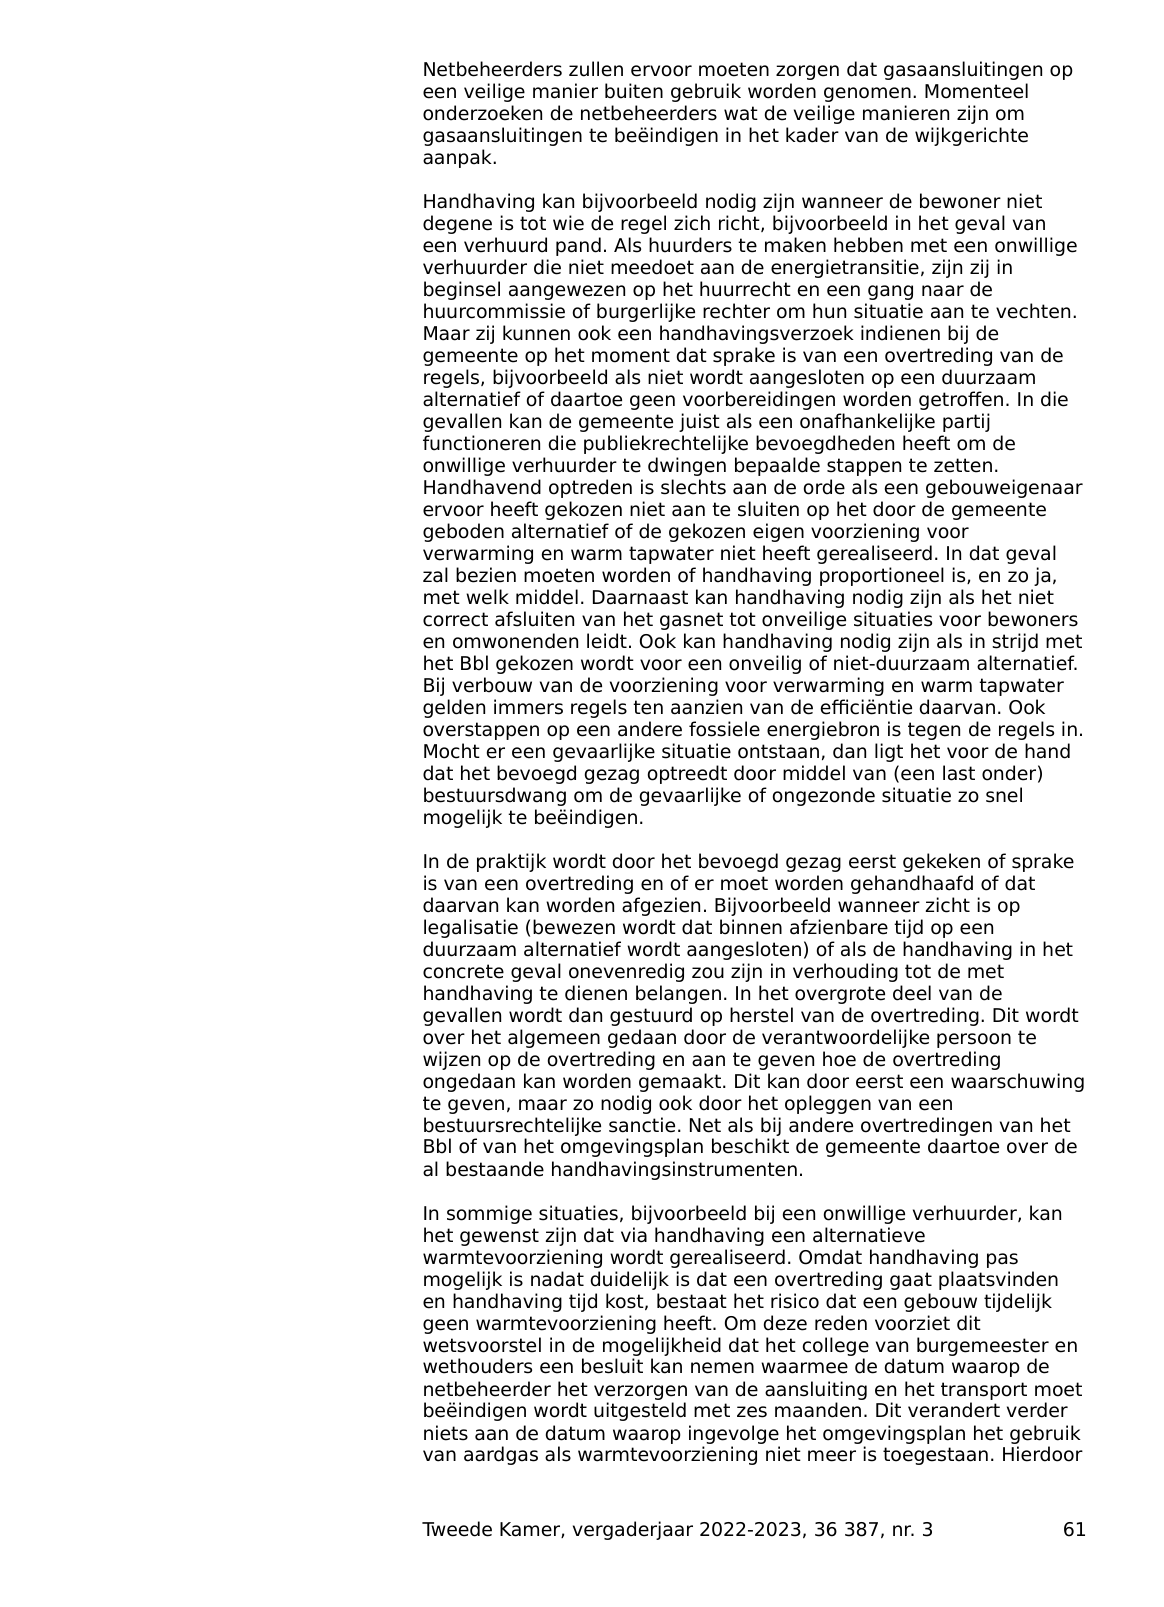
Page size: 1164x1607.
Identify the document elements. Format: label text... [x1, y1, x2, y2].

text Handhaving kan bijvoorbeeld nodig zijn wanneer de bewoner niet degene is tot wie de regel zich richt, bijvoorbeeld in het geval van een verhuurd pand. Als huurders te maken hebben met een onwillige verhuurder die niet meedoet aan de energietransitie, zijn zij in beginsel aangewezen op het huurrecht en een gang naar de huurcommissie of burgerlijke rechter om hun situatie aan te vechten. Maar zij kunnen ook een handhavingsverzoek indienen bij de gemeente op het moment dat sprake is van een overtreding van de regels, bijvoorbeeld als niet wordt aangesloten op een duurzaam alternatief of daartoe geen voorbereidingen worden getroffen. In die gevallen kan de gemeente juist als een onafhankelijke partij functioneren die publiekrechtelijke bevoegdheden heeft om de onwillige verhuurder te dwingen bepaalde stappen te zetten. Handhavend optreden is slechts aan de orde als een gebouweigenaar ervoor heeft gekozen niet aan te sluiten op het door de gemeente geboden alternatief of de gekozen eigen voorziening voor verwarming en warm tapwater niet heeft gerealiseerd. In dat geval zal bezien moeten worden of handhaving proportioneel is, en zo ja, met welk middel. Daarnaast kan handhaving nodig zijn als het niet correct afsluiten van het gasnet tot onveilige situaties voor bewoners en omwonenden leidt. Ook kan handhaving nodig zijn als in strijd met het Bbl gekozen wordt voor een onveilig of niet-duurzaam alternatief. Bij verbouw van de voorziening voor verwarming en warm tapwater gelden immers regels ten aanzien van de efficiëntie daarvan. Ook overstappen op een andere fossiele energiebron is tegen de regels in. Mocht er een gevaarlijke situatie ontstaan, dan ligt het voor de hand dat het bevoegd gezag optreedt door middel van (een last onder) bestuursdwang om de gevaarlijke of ongezonde situatie zo snel mogelijk te beëindigen. [422, 191, 1087, 828]
text Netbeheerders zullen ervoor moeten zorgen dat gasaansluitingen op een veilige manier buiten gebruik worden genomen. Momenteel onderzoeken de netbeheerders wat de veilige manieren zijn om gasaansluitingen te beëindigen in het kader van de wijkgerichte aanpak. [422, 59, 1087, 169]
text In sommige situaties, bijvoorbeeld bij een onwillige verhuurder, kan het gewenst zijn dat via handhaving een alternatieve warmtevoorziening wordt gerealiseerd. Omdat handhaving pas mogelijk is nadat duidelijk is dat een overtreding gaat plaatsvinden en handhaving tijd kost, bestaat het risico dat een gebouw tijdelijk geen warmtevoorziening heeft. Om deze reden voorziet dit wetsvoorstel in de mogelijkheid dat het college van burgemeester en wethouders een besluit kan nemen waarmee de datum waarop de netbeheerder het verzorgen van de aansluiting en het transport moet beëindigen wordt uitgesteld met zes maanden. Dit verandert verder niets aan de datum waarop ingevolge het omgevingsplan het gebruik van aardgas als warmtevoorziening niet meer is toegestaan. Hierdoor [422, 1203, 1087, 1466]
text In de praktijk wordt door het bevoegd gezag eerst gekeken of sprake is van een overtreding en of er moet worden gehandhaafd of dat daarvan kan worden afgezien. Bijvoorbeeld wanneer zicht is op legalisatie (bewezen wordt dat binnen afzienbare tijd op een duurzaam alternatief wordt aangesloten) of als de handhaving in het concrete geval onevenredig zou zijn in verhouding tot de met handhaving te dienen belangen. In het overgrote deel van de gevallen wordt dan gestuurd op herstel van de overtreding. Dit wordt over het algemeen gedaan door de verantwoordelijke persoon te wijzen op de overtreding en aan te geven hoe de overtreding ongedaan kan worden gemaakt. Dit kan door eerst een waarschuwing te geven, maar zo nodig ook door het opleggen van een bestuursrechtelijke sanctie. Net als bij andere overtredingen van het Bbl of van het omgevingsplan beschikt de gemeente daartoe over de al bestaande handhavingsinstrumenten. [422, 851, 1087, 1180]
